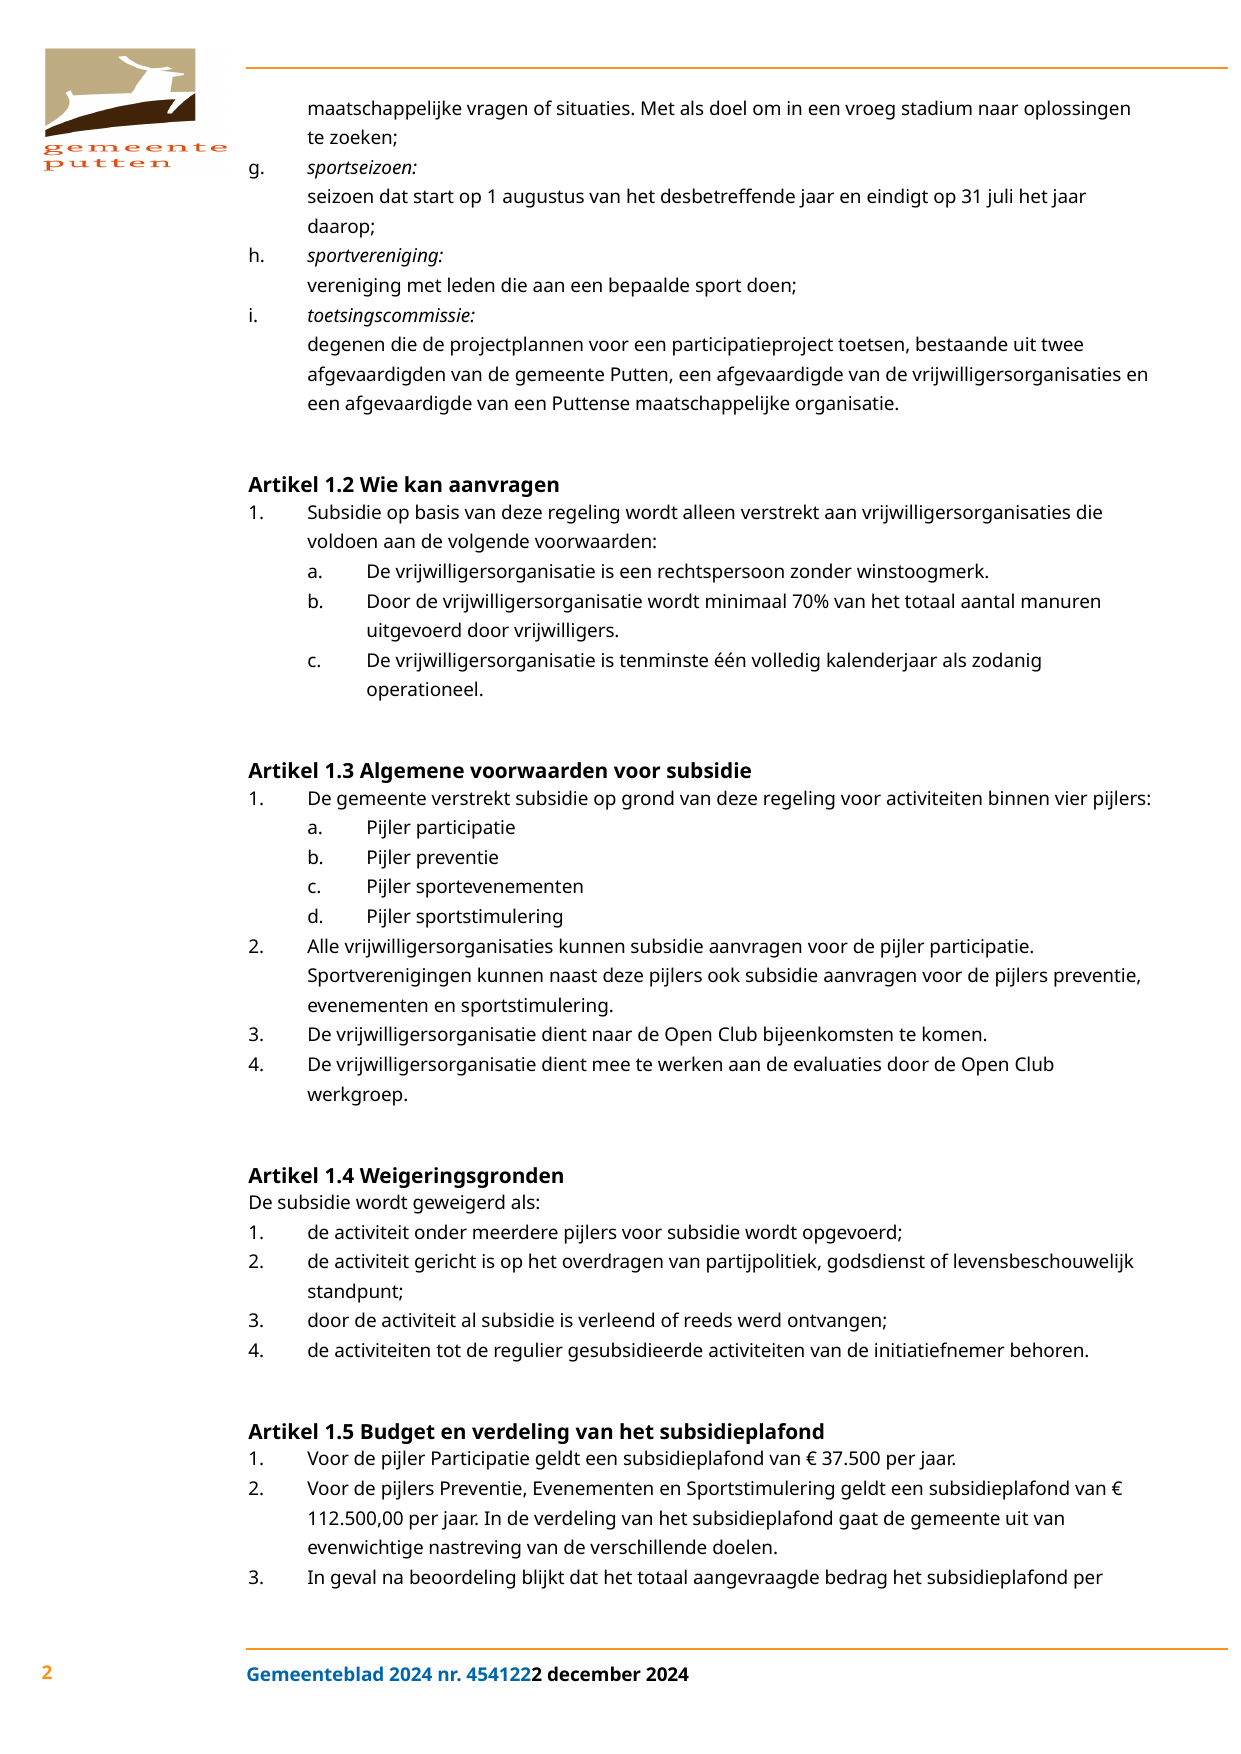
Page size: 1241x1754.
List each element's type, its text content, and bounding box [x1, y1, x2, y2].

list Door de vrijwilligersorganisatie wordt minimaal 70% van het totaal aantal manuren uitgevoerd door vrijwilligers. [307, 588, 1152, 643]
list vereniging met leden die aan een bepaalde sport doen; [248, 272, 1152, 298]
list Voor de pijlers Preventie, Evenementen en Sportstimulering geldt een subsidieplafond van € 112.500,00 per jaar. In de verdeling van het subsidieplafond gaat de gemeente uit van evenwichtige nastreving van de verschillende doelen. [248, 1475, 1152, 1560]
list Pijler sportevenementen [307, 874, 1152, 899]
text Artikel 1.2 Wie kan aanvragen [248, 471, 1152, 499]
list Subsidie op basis van deze regeling wordt alleen verstrekt aan vrijwilligersorganisaties die voldoen aan de volgende voorwaarden: [248, 499, 1152, 554]
list Pijler sportstimulering [307, 903, 1152, 929]
list de activiteit onder meerdere pijlers voor subsidie wordt opgevoerd; [248, 1219, 1152, 1244]
list seizoen dat start op 1 augustus van het desbetreffende jaar en eindigt op 31 juli het jaar daarop; [248, 183, 1152, 239]
list Pijler participatie [307, 814, 1152, 840]
list door de activiteit al subsidie is verleend of reeds werd ontvangen; [248, 1308, 1152, 1333]
list toetsingscommissie: [248, 302, 1152, 328]
list de activiteiten tot de regulier gesubsidieerde activiteiten van de initiatiefnemer behoren. [248, 1337, 1152, 1363]
list sportvereniging: [248, 243, 1152, 268]
list De vrijwilligersorganisatie dient mee te werken aan de evaluaties door de Open Club werkgroep. [248, 1051, 1152, 1107]
list In geval na beoordeling blijkt dat het totaal aangevraagde bedrag het subsidieplafond per [248, 1564, 1152, 1590]
text Artikel 1.3 Algemene voorwaarden voor subsidie [248, 757, 1152, 785]
list maatschappelijke vragen of situaties. Met als doel om in een vroeg stadium naar oplossingen te zoeken; [248, 95, 1152, 150]
text De subsidie wordt geweigerd als: [248, 1189, 1152, 1215]
list degenen die de projectplannen voor een participatieproject toetsen, bestaande uit twee afgevaardigden van de gemeente Putten, een afgevaardigde van de vrijwilligersorganisaties en een afgevaardigde van een Puttense maatschappelijke organisatie. [248, 331, 1152, 416]
list Pijler preventie [307, 844, 1152, 870]
list De vrijwilligersorganisatie dient naar de Open Club bijeenkomsten te komen. [248, 1022, 1152, 1047]
text Artikel 1.4 Weigeringsgronden [248, 1161, 1152, 1189]
list De vrijwilligersorganisatie is een rechtspersoon zonder winstoogmerk. [307, 558, 1152, 584]
list de activiteit gericht is op het overdragen van partijpolitiek, godsdienst of levensbeschouwelijk standpunt; [248, 1248, 1152, 1304]
list De vrijwilligersorganisatie is tenminste één volledig kalenderjaar als zodanig operationeel. [307, 647, 1152, 702]
list Voor de pijler Participatie geldt een subsidieplafond van € 37.500 per jaar. [248, 1446, 1152, 1471]
picture [41, 47, 231, 172]
text Artikel 1.5 Budget en verdeling van het subsidieplafond [248, 1417, 1152, 1446]
list De gemeente verstrekt subsidie op grond van deze regeling voor activiteiten binnen vier pijlers: [248, 785, 1152, 811]
list sportseizoen: [248, 154, 1152, 180]
list Alle vrijwilligersorganisaties kunnen subsidie aanvragen voor de pijler participatie. Sportverenigingen kunnen naast deze pijlers ook subsidie aanvragen voor de pijlers preventie, evenementen en sportstimulering. [248, 933, 1152, 1018]
